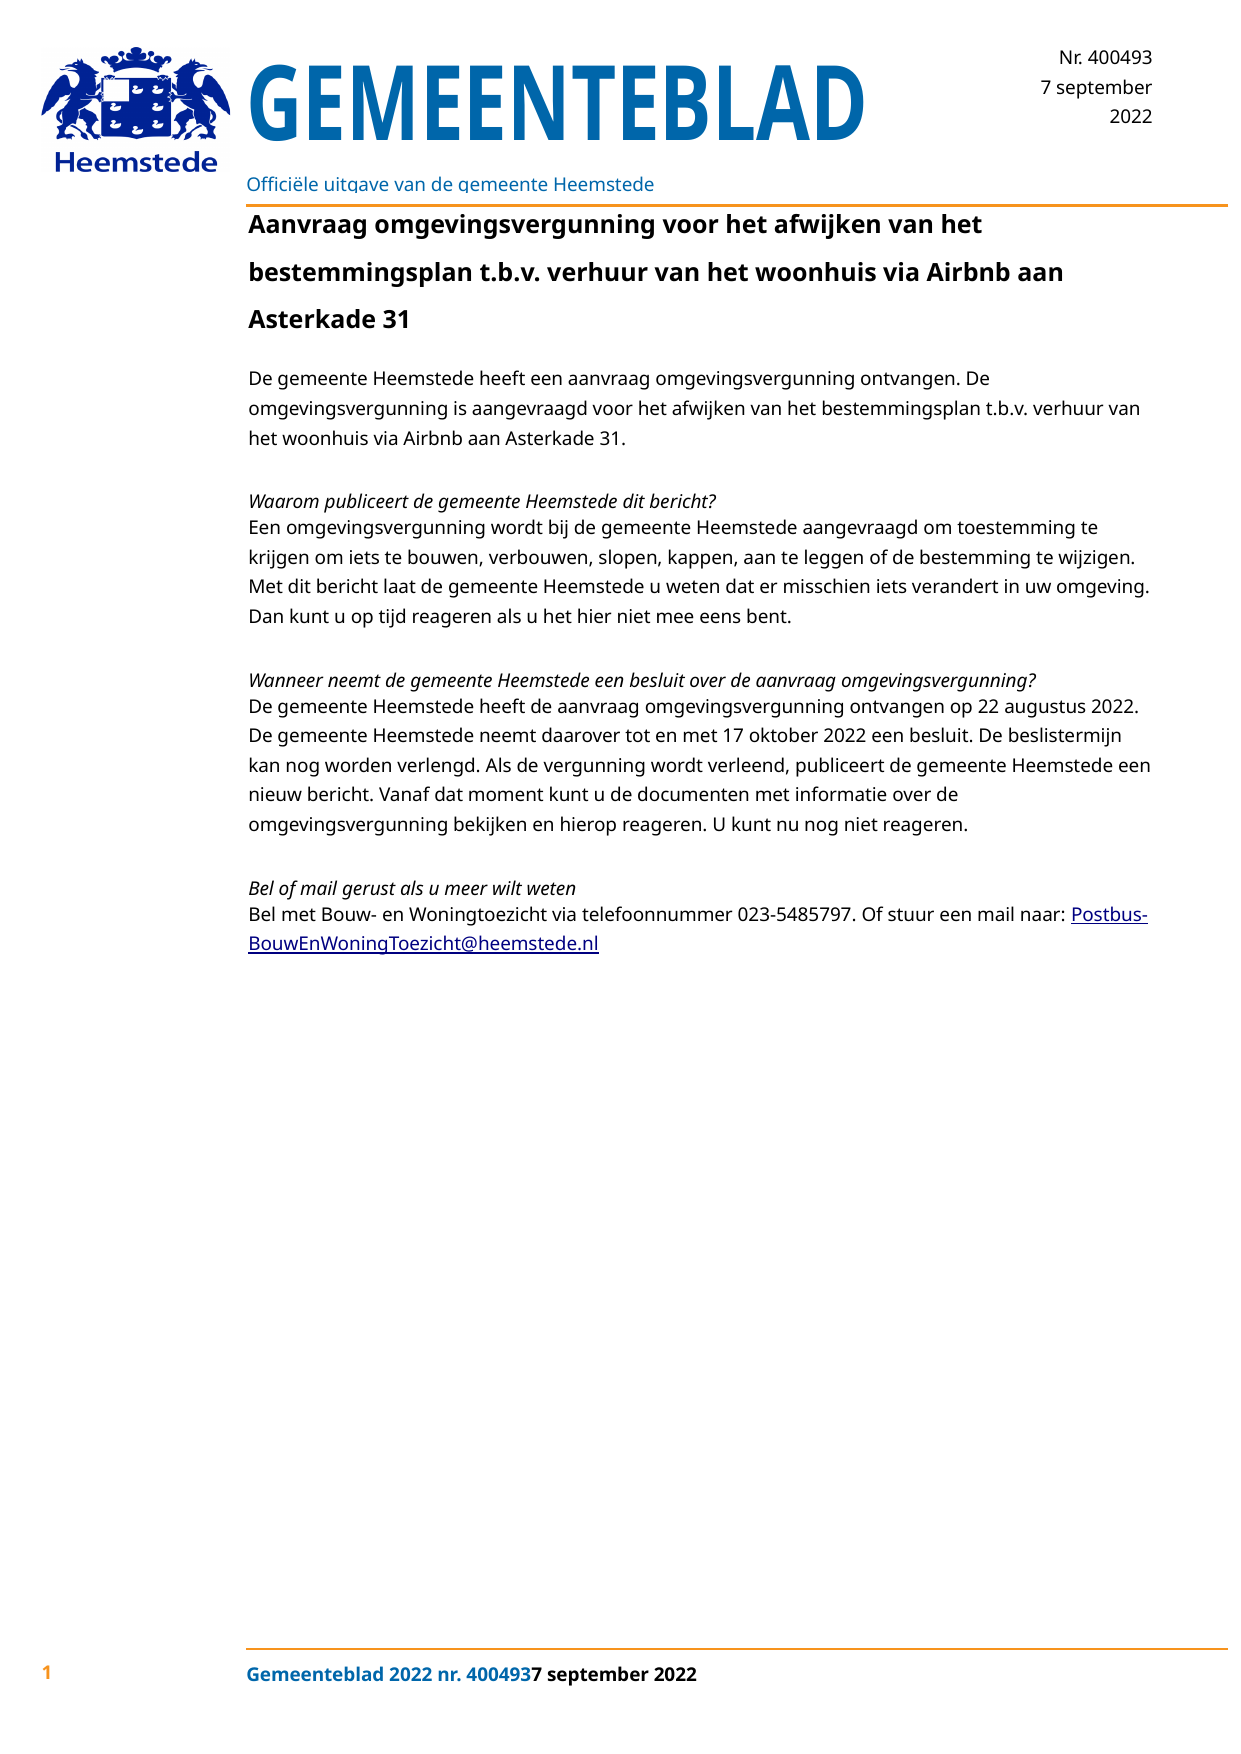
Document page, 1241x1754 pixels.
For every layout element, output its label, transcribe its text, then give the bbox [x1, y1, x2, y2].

picture [41, 47, 231, 172]
text Bel met Bouw- en Woningtoezicht via telefoonnummer 023-5485797. Of stuur een mail naar: Postbus-BouwEnWoningToezicht@heemstede.nl [248, 901, 1152, 956]
text Aanvraag omgevingsvergunning voor het afwijken van het bestemmingsplan t.b.v. verhuur van het woonhuis via Airbnb aan Asterkade 31 [248, 207, 1152, 336]
text De gemeente Heemstede heeft de aanvraag omgevingsvergunning ontvangen op 22 augustus 2022. De gemeente Heemstede neemt daarover tot en met 17 oktober 2022 een besluit. De beslistermijn kan nog worden verlengd. Als de vergunning wordt verleend, publiceert de gemeente Heemstede een nieuw bericht. Vanaf dat moment kunt u de documenten met informatie over de omgevingsvergunning bekijken en hierop reageren. U kunt nu nog niet reageren. [248, 693, 1152, 837]
text Een omgevingsvergunning wordt bij de gemeente Heemstede aangevraagd om toestemming te krijgen om iets te bouwen, verbouwen, slopen, kappen, aan te leggen of de bestemming te wijzigen. Met dit bericht laat de gemeente Heemstede u weten dat er misschien iets verandert in uw omgeving. Dan kunt u op tijd reageren als u het hier niet mee eens bent. [248, 514, 1152, 629]
text Bel of mail gerust als u meer wilt weten [248, 875, 1152, 901]
text Wanneer neemt de gemeente Heemstede een besluit over de aanvraag omgevingsvergunning? [248, 667, 1152, 693]
text De gemeente Heemstede heeft een aanvraag omgevingsvergunning ontvangen. De omgevingsvergunning is aangevraagd voor het afwijken van het bestemmingsplan t.b.v. verhuur van het woonhuis via Airbnb aan Asterkade 31. [248, 366, 1152, 450]
text Waarom publiceert de gemeente Heemstede dit bericht? [248, 489, 1152, 514]
